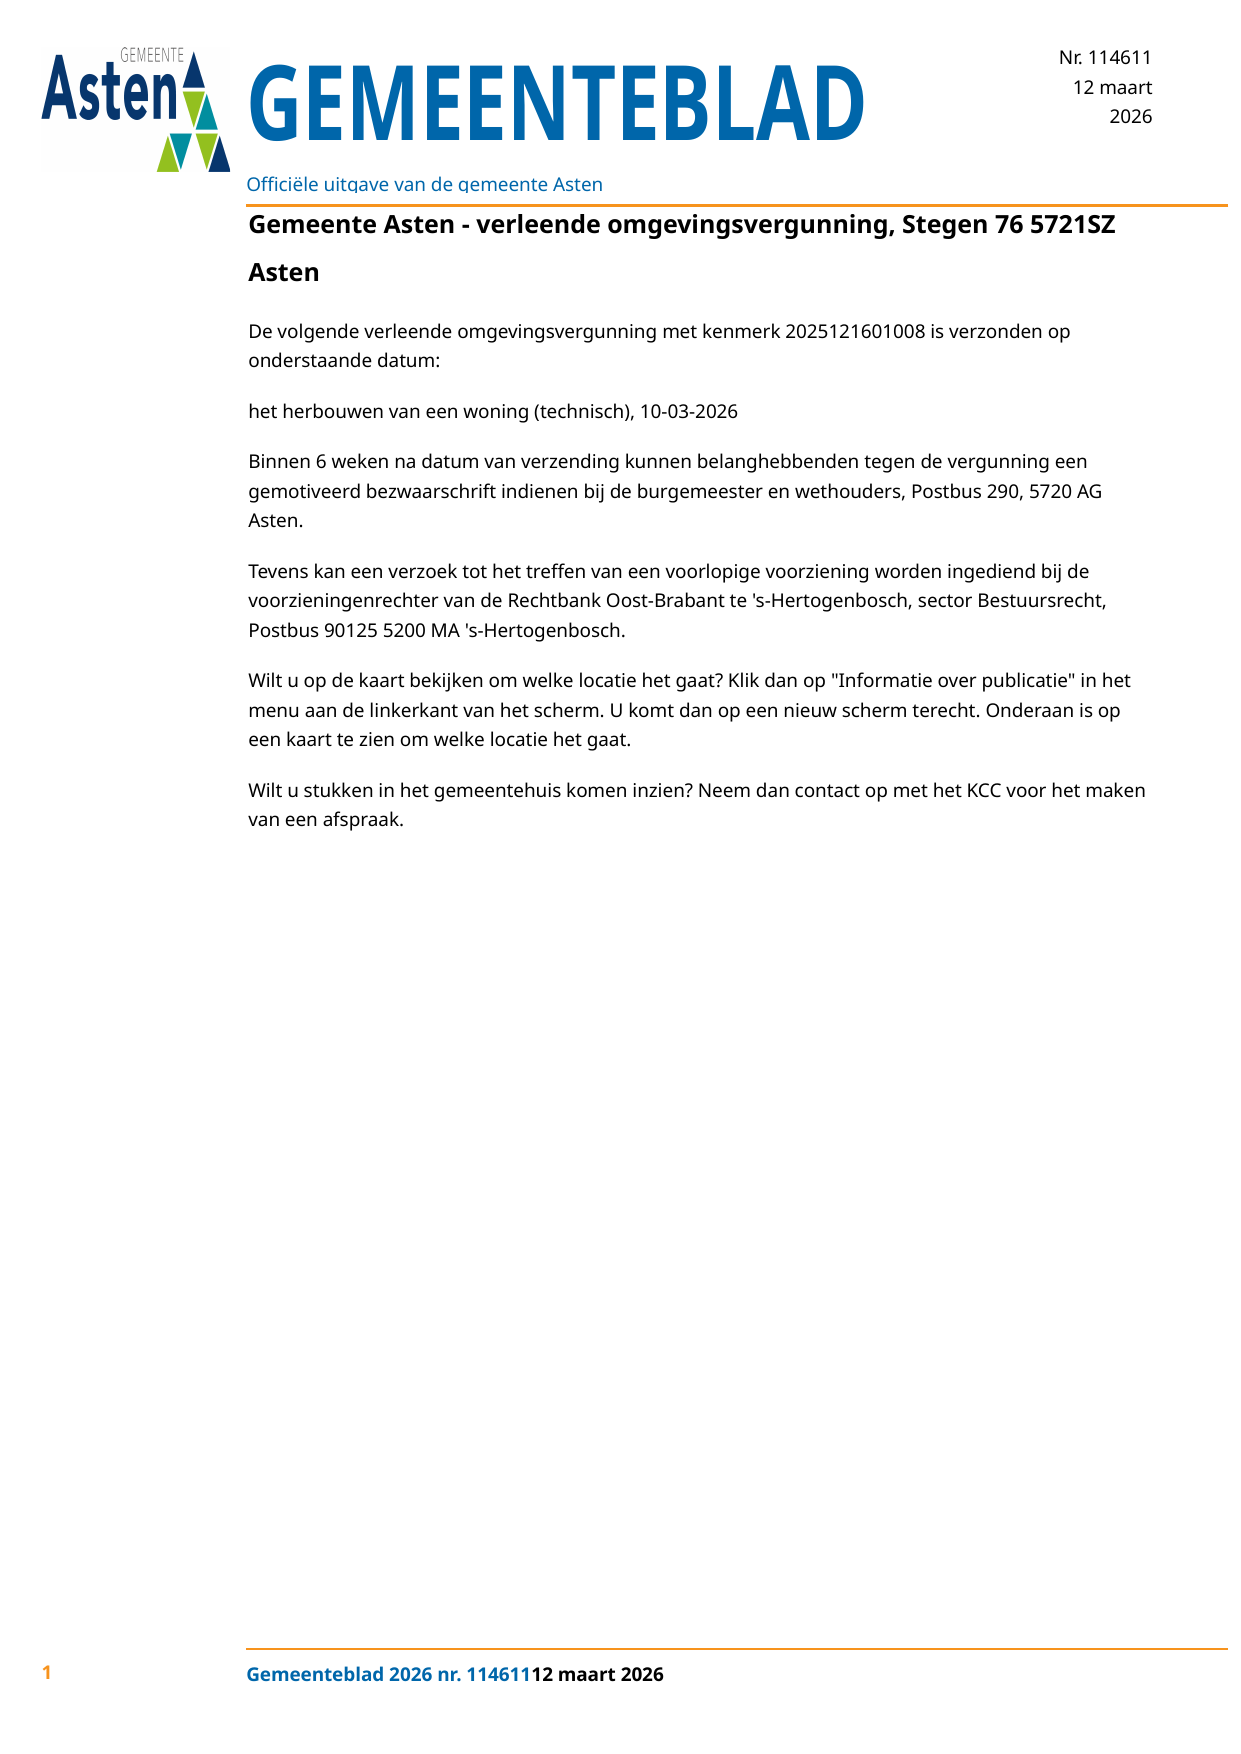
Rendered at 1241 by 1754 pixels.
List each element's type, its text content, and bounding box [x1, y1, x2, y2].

picture [41, 47, 231, 172]
text Gemeente Asten - verleende omgevingsvergunning, Stegen 76 5721SZ Asten [248, 207, 1152, 288]
text De volgende verleende omgevingsvergunning met kenmerk 2025121601008 is verzonden op onderstaande datum: [248, 318, 1152, 373]
text Wilt u stukken in het gemeentehuis komen inzien? Neem dan contact op met het KCC voor het maken van een afspraak. [248, 777, 1152, 832]
text Wilt u op de kaart bekijken om welke locatie het gaat? Klik dan op "Informatie over publicatie" in het menu aan de linkerkant van het scherm. U komt dan op een nieuw scherm terecht. Onderaan is op een kaart te zien om welke locatie het gaat. [248, 667, 1152, 752]
text het herbouwen van een woning (technisch), 10-03-2026 [248, 398, 1152, 424]
text Tevens kan een verzoek tot het treffen van een voorlopige voorziening worden ingediend bij de voorzieningenrechter van de Rechtbank Oost-Brabant te 's-Hertogenbosch, sector Bestuursrecht, Postbus 90125 5200 MA 's-Hertogenbosch. [248, 558, 1152, 643]
text Binnen 6 weken na datum van verzending kunnen belanghebbenden tegen de vergunning een gemotiveerd bezwaarschrift indienen bij de burgemeester en wethouders, Postbus 290, 5720 AG Asten. [248, 448, 1152, 533]
